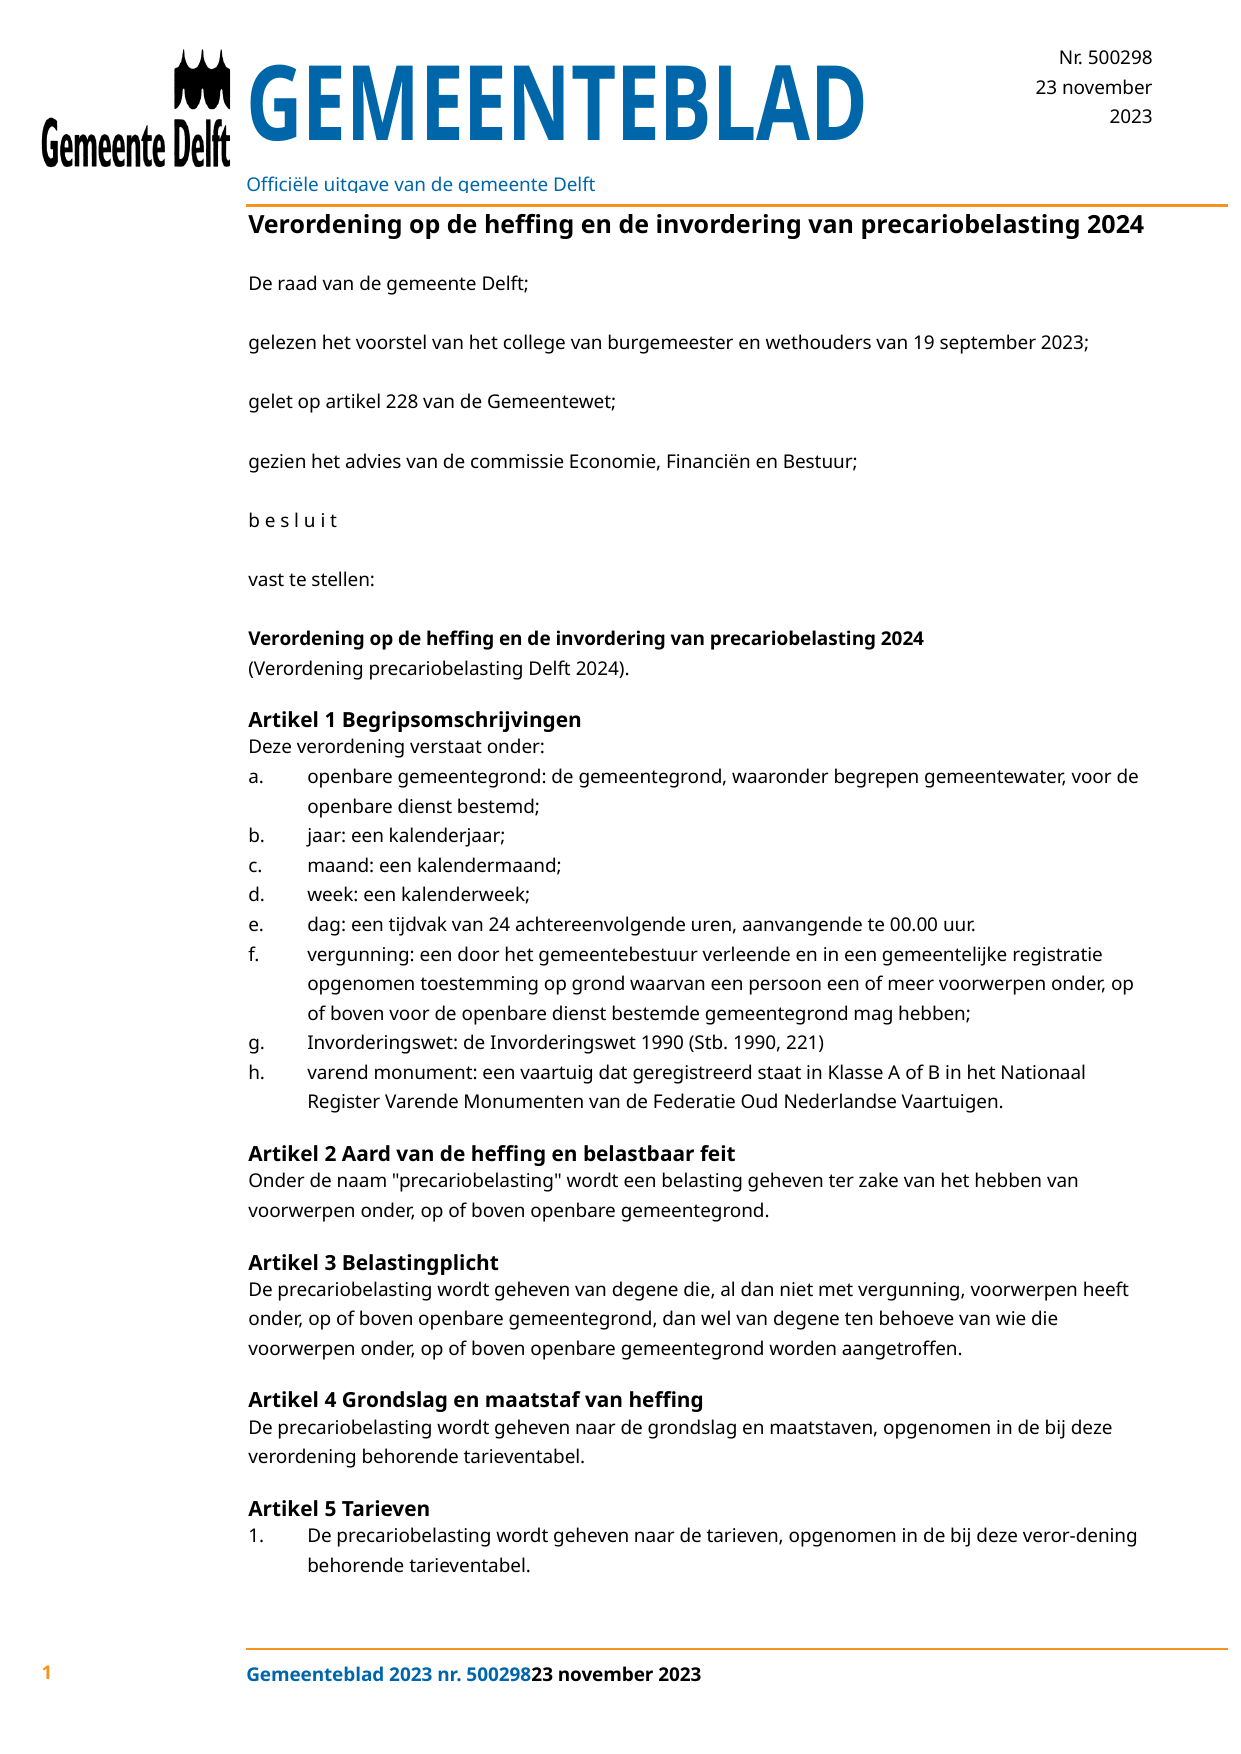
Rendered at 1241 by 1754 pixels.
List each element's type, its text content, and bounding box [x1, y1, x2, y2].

text De precariobelasting wordt geheven van degene die, al dan niet met vergunning, voorwerpen heeft onder, op of boven openbare gemeentegrond, dan wel van degene ten behoeve van wie die voorwerpen onder, op of boven openbare gemeentegrond worden aangetroffen. [248, 1276, 1152, 1361]
list Invorderingswet: de Invorderingswet 1990 (Stb. 1990, 221) [248, 1029, 1152, 1055]
text Deze verordening verstaat onder: [248, 734, 1152, 759]
list vergunning: een door het gemeentebestuur verleende en in een gemeentelijke registratie opgenomen toestemming op grond waarvan een persoon een of meer voorwerpen onder, op of boven voor de openbare dienst bestemde gemeentegrond mag hebben; [248, 941, 1152, 1026]
list varend monument: een vaartuig dat geregistreerd staat in Klasse A of B in het Nationaal Register Varende Monumenten van de Federatie Oud Nederlandse Vaartuigen. [248, 1059, 1152, 1114]
list De precariobelasting wordt geheven naar de tarieven, opgenomen in de bij deze veror-dening behorende tarieventabel. [248, 1522, 1152, 1578]
text (Verordening precariobelasting Delft 2024). [248, 655, 1152, 681]
text De raad van de gemeente Delft; [248, 270, 1152, 296]
text b e s l u i t [248, 507, 1152, 533]
text Artikel 2 Aard van de heffing en belastbaar feit [248, 1139, 1152, 1168]
list dag: een tijdvak van 24 achtereenvolgende uren, aanvangende te 00.00 uur. [248, 911, 1152, 937]
list jaar: een kalenderjaar; [248, 822, 1152, 848]
text Verordening op de heffing en de invordering van precariobelasting 2024 [248, 625, 1152, 651]
text De precariobelasting wordt geheven naar de grondslag en maatstaven, opgenomen in de bij deze verordening behorende tarieventabel. [248, 1414, 1152, 1469]
text vast te stellen: [248, 566, 1152, 592]
list maand: een kalendermaand; [248, 852, 1152, 878]
text gezien het advies van de commissie Economie, Financiën en Bestuur; [248, 448, 1152, 473]
text Artikel 3 Belastingplicht [248, 1248, 1152, 1276]
text Verordening op de heffing en de invordering van precariobelasting 2024 [248, 207, 1152, 241]
text gelet op artikel 228 van de Gemeentewet; [248, 389, 1152, 414]
list openbare gemeentegrond: de gemeentegrond, waaronder begrepen gemeentewater, voor de openbare dienst bestemd; [248, 763, 1152, 819]
text Onder de naam "precariobelasting" wordt een belasting geheven ter zake van het hebben van voorwerpen onder, op of boven openbare gemeentegrond. [248, 1168, 1152, 1223]
text Artikel 4 Grondslag en maatstaf van heffing [248, 1386, 1152, 1414]
text Artikel 1 Begripsomschrijvingen [248, 705, 1152, 734]
picture [41, 47, 231, 172]
text gelezen het voorstel van het college van burgemeester en wethouders van 19 september 2023; [248, 329, 1152, 355]
text Artikel 5 Tarieven [248, 1494, 1152, 1522]
list week: een kalenderweek; [248, 882, 1152, 907]
